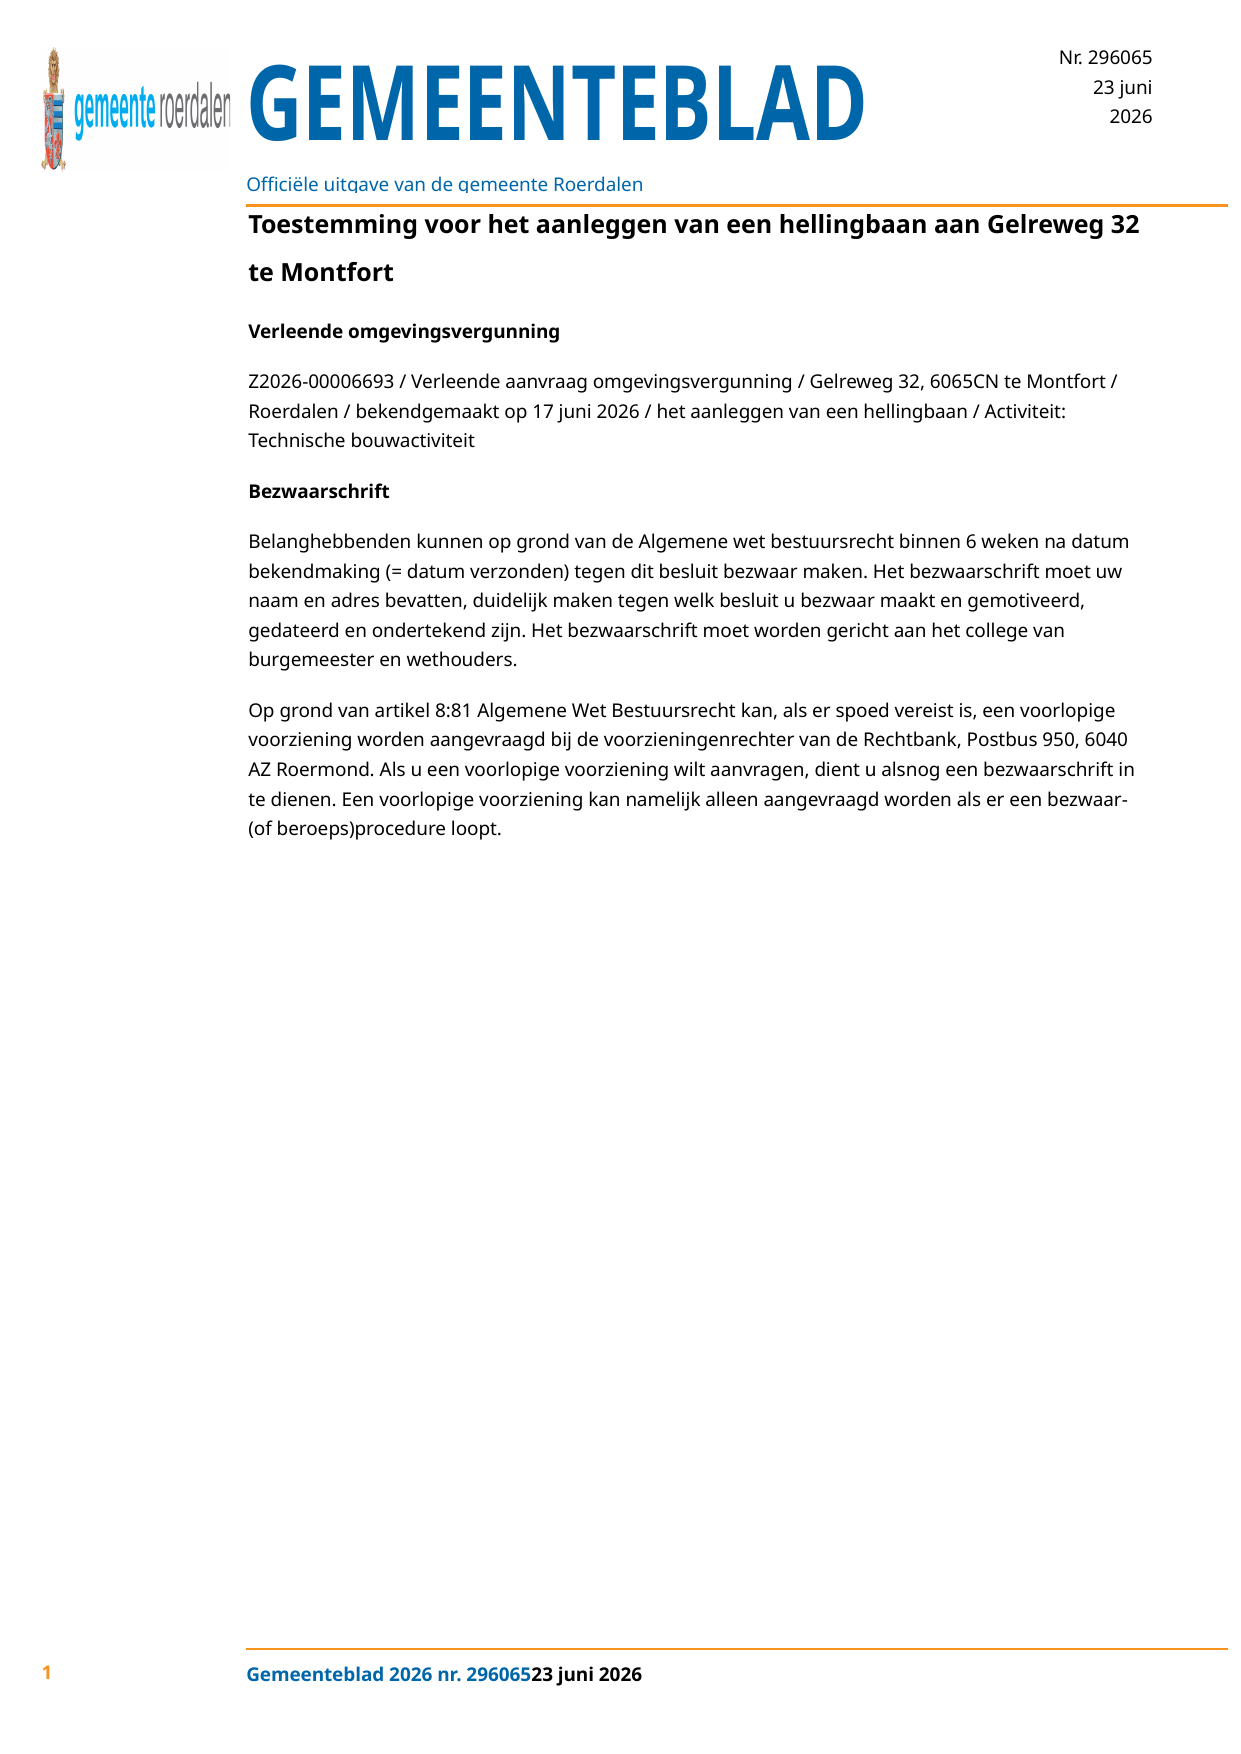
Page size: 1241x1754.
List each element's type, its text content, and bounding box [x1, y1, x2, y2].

text Z2026-00006693 / Verleende aanvraag omgevingsvergunning / Gelreweg 32, 6065CN te Montfort / Roerdalen / bekendgemaakt op 17 juni 2026 / het aanleggen van een hellingbaan / Activiteit: Technische bouwactiviteit [248, 368, 1152, 453]
text Belanghebbenden kunnen op grond van de Algemene wet bestuursrecht binnen 6 weken na datum bekendmaking (= datum verzonden) tegen dit besluit bezwaar maken. Het bezwaarschrift moet uw naam en adres bevatten, duidelijk maken tegen welk besluit u bezwaar maakt en gemotiveerd, gedateerd en ondertekend zijn. Het bezwaarschrift moet worden gericht aan het college van burgemeester en wethouders. [248, 528, 1152, 672]
text Op grond van artikel 8:81 Algemene Wet Bestuursrecht kan, als er spoed vereist is, een voorlopige voorziening worden aangevraagd bij de voorzieningenrechter van de Rechtbank, Postbus 950, 6040 AZ Roermond. Als u een voorlopige voorziening wilt aanvragen, dient u alsnog een bezwaarschrift in te dienen. Een voorlopige voorziening kan namelijk alleen aangevraagd worden als er een bezwaar- (of beroeps)procedure loopt. [248, 697, 1152, 841]
text Toestemming voor het aanleggen van een hellingbaan aan Gelreweg 32 te Montfort [248, 207, 1152, 288]
text Verleende omgevingsvergunning [248, 318, 1152, 344]
picture [41, 47, 231, 172]
text Bezwaarschrift [248, 478, 1152, 504]
